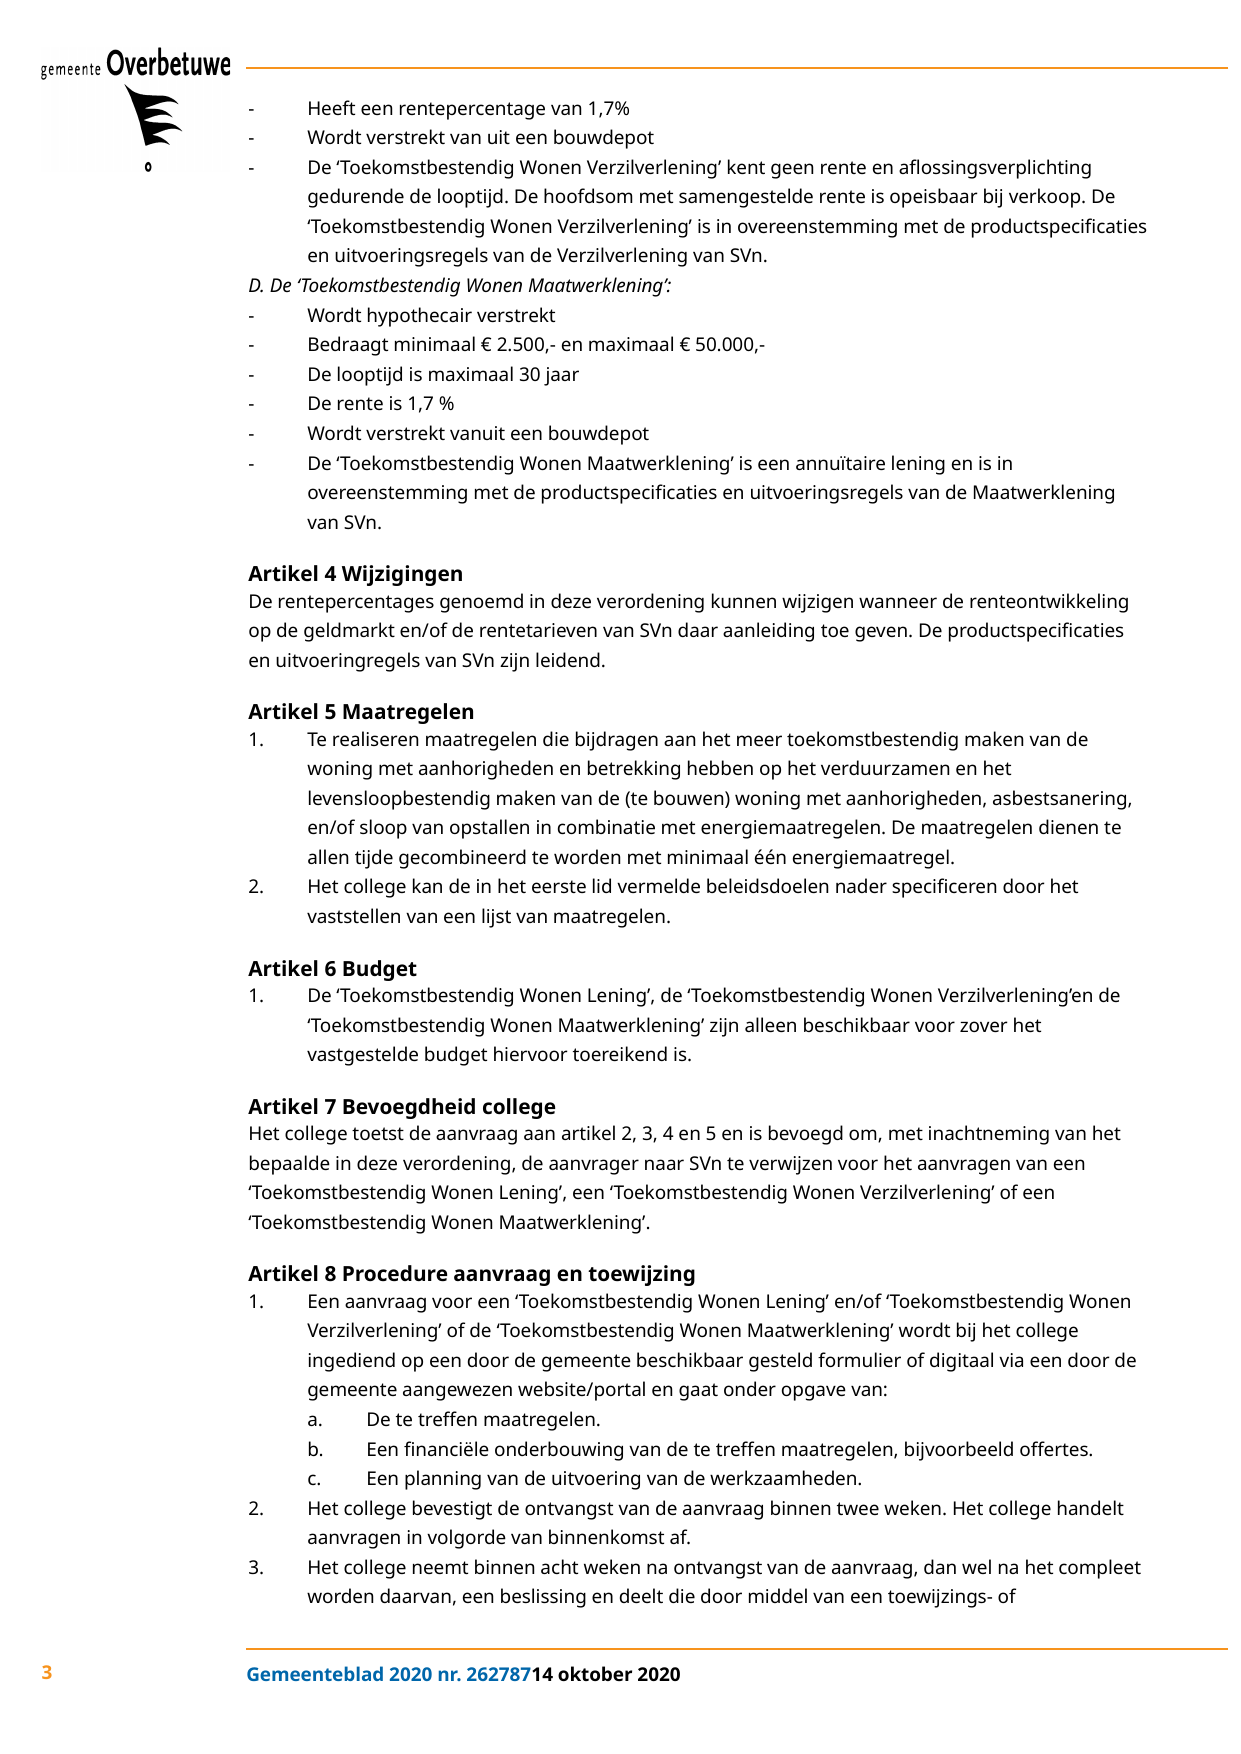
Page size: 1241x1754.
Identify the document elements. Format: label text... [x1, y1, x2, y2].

list Een planning van de uitvoering van de werkzaamheden. [307, 1465, 1152, 1491]
list Te realiseren maatregelen die bijdragen aan het meer toekomstbestendig maken van de woning met aanhorigheden en betrekking hebben op het verduurzamen en het levensloopbestendig maken van de (te bouwen) woning met aanhorigheden, asbestsanering, en/of sloop van opstallen in combinatie met energiemaatregelen. De maatregelen dienen te allen tijde gecombineerd te worden met minimaal één energiemaatregel. [248, 726, 1152, 870]
list De ‘Toekomstbestendig Wonen Maatwerklening’ is een annuïtaire lening en is in overeenstemming met de productspecificaties en uitvoeringsregels van de Maatwerklening van SVn. [248, 450, 1152, 535]
list De looptijd is maximaal 30 jaar [248, 361, 1152, 387]
list Het college bevestigt de ontvangst van de aanvraag binnen twee weken. Het college handelt aanvragen in volgorde van binnenkomst af. [248, 1495, 1152, 1550]
list De te treffen maatregelen. [307, 1406, 1152, 1432]
list Wordt verstrekt vanuit een bouwdepot [248, 420, 1152, 446]
text Het college toetst de aanvraag aan artikel 2, 3, 4 en 5 en is bevoegd om, met inachtneming van het bepaalde in deze verordening, de aanvrager naar SVn te verwijzen voor het aanvragen van een ‘Toekomstbestendig Wonen Lening’, een ‘Toekomstbestendig Wonen Verzilverlening’ of een ‘Toekomstbestendig Wonen Maatwerklening’. [248, 1120, 1152, 1235]
text D. De ‘Toekomstbestendig Wonen Maatwerklening’: [248, 272, 1152, 298]
list Wordt verstrekt van uit een bouwdepot [248, 124, 1152, 150]
text Artikel 4 Wijzigingen [248, 559, 1152, 588]
picture [41, 47, 231, 172]
text Artikel 6 Budget [248, 954, 1152, 982]
list Bedraagt minimaal € 2.500,- en maximaal € 50.000,- [248, 331, 1152, 357]
list De ‘Toekomstbestendig Wonen Lening’, de ‘Toekomstbestendig Wonen Verzilverlening’en de ‘Toekomstbestendig Wonen Maatwerklening’ zijn alleen beschikbaar voor zover het vastgestelde budget hiervoor toereikend is. [248, 982, 1152, 1067]
list De rente is 1,7 % [248, 391, 1152, 416]
list Het college kan de in het eerste lid vermelde beleidsdoelen nader specificeren door het vaststellen van een lijst van maatregelen. [248, 874, 1152, 929]
text Artikel 8 Procedure aanvraag en toewijzing [248, 1259, 1152, 1288]
list Heeft een rentepercentage van 1,7% [248, 95, 1152, 121]
list Een aanvraag voor een ‘Toekomstbestendig Wonen Lening’ en/of ‘Toekomstbestendig Wonen Verzilverlening’ of de ‘Toekomstbestendig Wonen Maatwerklening’ wordt bij het college ingediend op een door de gemeente beschikbaar gesteld formulier of digitaal via een door de gemeente aangewezen website/portal en gaat onder opgave van: [248, 1288, 1152, 1402]
list Wordt hypothecair verstrekt [248, 302, 1152, 328]
list Het college neemt binnen acht weken na ontvangst van de aanvraag, dan wel na het compleet worden daarvan, een beslissing en deelt die door middel van een toewijzings- of [248, 1554, 1152, 1609]
list Een financiële onderbouwing van de te treffen maatregelen, bijvoorbeeld offertes. [307, 1436, 1152, 1461]
text De rentepercentages genoemd in deze verordening kunnen wijzigen wanneer de renteontwikkeling op de geldmarkt en/of de rentetarieven van SVn daar aanleiding toe geven. De productspecificaties en uitvoeringregels van SVn zijn leidend. [248, 588, 1152, 673]
text Artikel 7 Bevoegdheid college [248, 1092, 1152, 1120]
text Artikel 5 Maatregelen [248, 697, 1152, 726]
list De ‘Toekomstbestendig Wonen Verzilverlening’ kent geen rente en aflossingsverplichting gedurende de looptijd. De hoofdsom met samengestelde rente is opeisbaar bij verkoop. De ‘Toekomstbestendig Wonen Verzilverlening’ is in overeenstemming met de productspecificaties en uitvoeringsregels van de Verzilverlening van SVn. [248, 154, 1152, 268]
